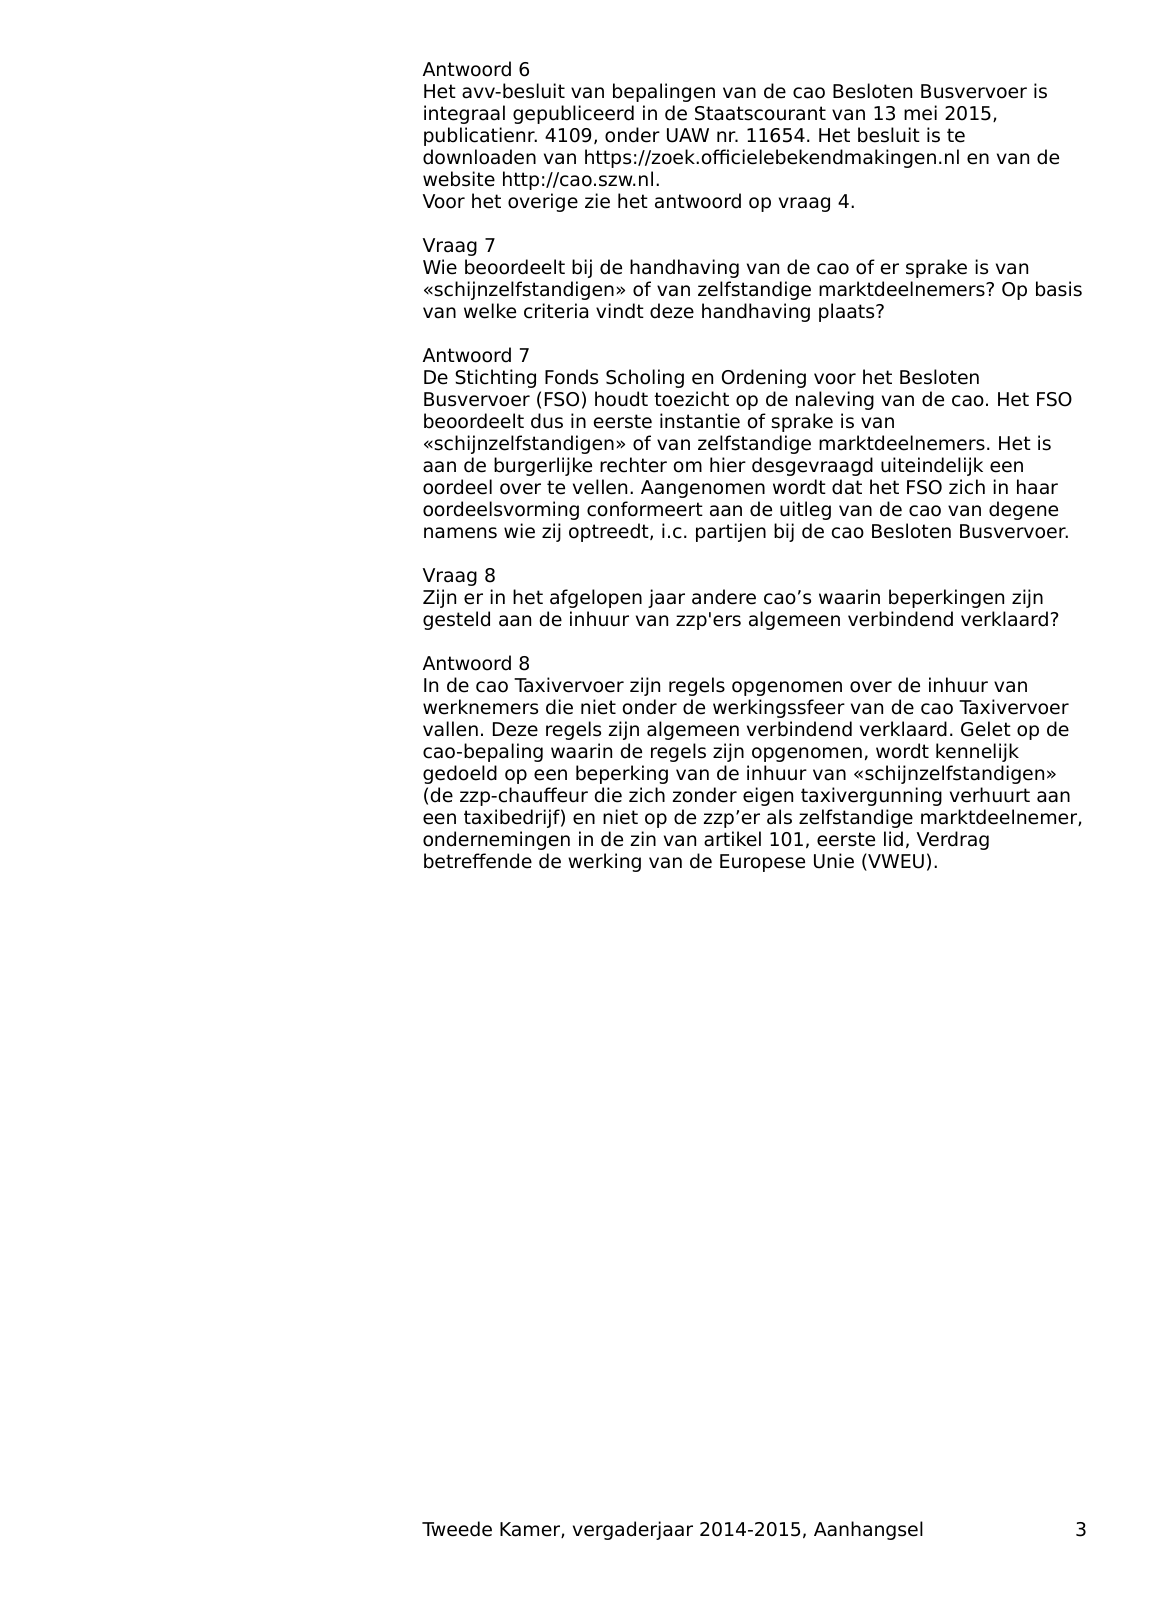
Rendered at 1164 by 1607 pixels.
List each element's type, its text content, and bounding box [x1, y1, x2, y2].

text Zijn er in het afgelopen jaar andere cao’s waarin beperkingen zijn gesteld aan de inhuur van zzp'ers algemeen verbindend verklaard? [422, 587, 1087, 631]
text In de cao Taxivervoer zijn regels opgenomen over de inhuur van werknemers die niet onder de werkingssfeer van de cao Taxivervoer vallen. Deze regels zijn algemeen verbindend verklaard. Gelet op de cao-bepaling waarin de regels zijn opgenomen, wordt kennelijk gedoeld op een beperking van de inhuur van «schijnzelfstandigen» (de zzp-chauffeur die zich zonder eigen taxivergunning verhuurt aan een taxibedrijf) en niet op de zzp’er als zelfstandige marktdeelnemer, ondernemingen in de zin van artikel 101, eerste lid, Verdrag betreffende de werking van de Europese Unie (VWEU). [422, 675, 1087, 873]
text Vraag 8 [422, 565, 1087, 587]
text Antwoord 7 [422, 345, 1087, 367]
text Antwoord 6 [422, 59, 1087, 81]
text Wie beoordeelt bij de handhaving van de cao of er sprake is van «schijnzelfstandigen» of van zelfstandige marktdeelnemers? Op basis van welke criteria vindt deze handhaving plaats? [422, 257, 1087, 323]
text Het avv-besluit van bepalingen van de cao Besloten Busvervoer is integraal gepubliceerd in de Staatscourant van 13 mei 2015, publicatienr. 4109, onder UAW nr. 11654. Het besluit is te downloaden van https://zoek.officielebekendmakingen.nl en van de website http://cao.szw.nl. [422, 81, 1087, 191]
text Vraag 7 [422, 235, 1087, 257]
text Antwoord 8 [422, 653, 1087, 675]
text De Stichting Fonds Scholing en Ordening voor het Besloten Busvervoer (FSO) houdt toezicht op de naleving van de cao. Het FSO beoordeelt dus in eerste instantie of sprake is van «schijnzelfstandigen» of van zelfstandige marktdeelnemers. Het is aan de burgerlijke rechter om hier desgevraagd uiteindelijk een oordeel over te vellen. Aangenomen wordt dat het FSO zich in haar oordeelsvorming conformeert aan de uitleg van de cao van degene namens wie zij optreedt, i.c. partijen bij de cao Besloten Busvervoer. [422, 367, 1087, 543]
text Voor het overige zie het antwoord op vraag 4. [422, 191, 1087, 213]
